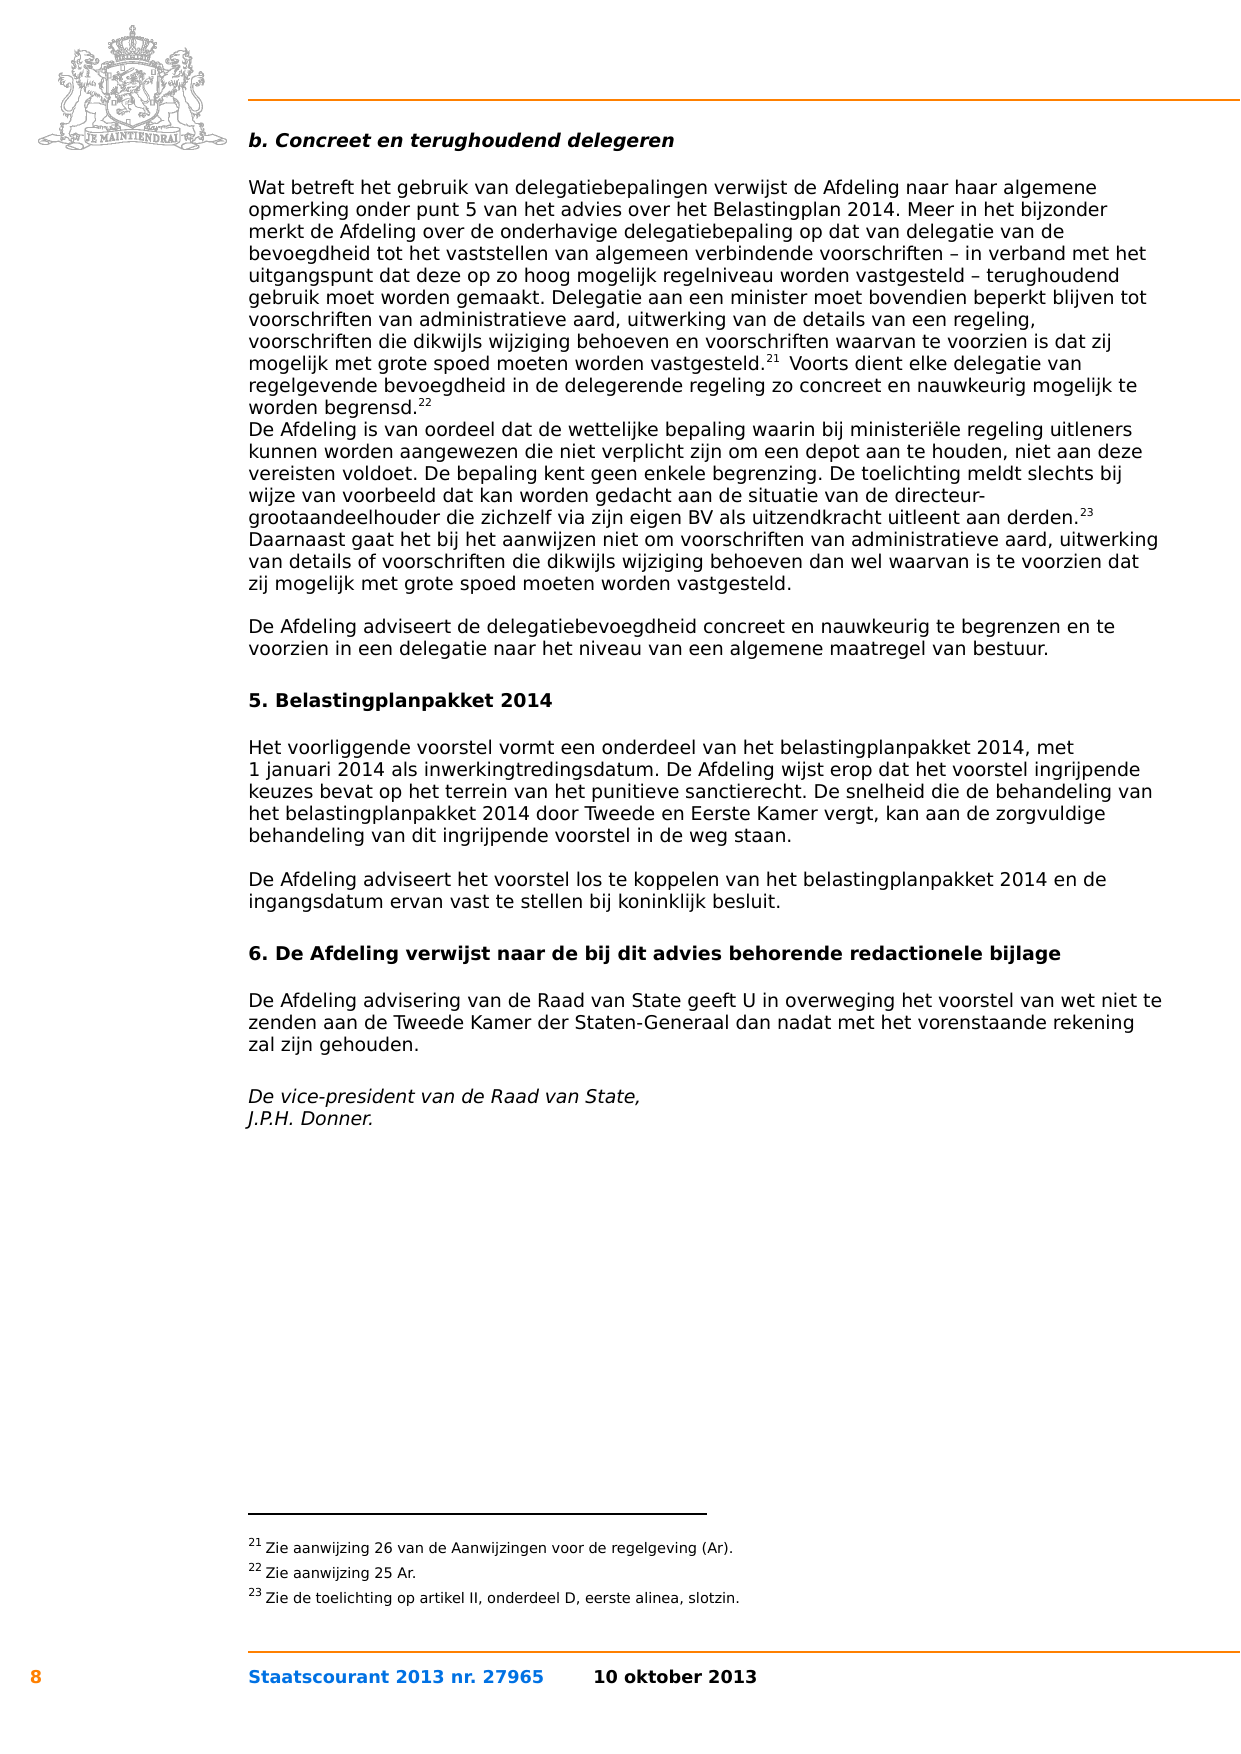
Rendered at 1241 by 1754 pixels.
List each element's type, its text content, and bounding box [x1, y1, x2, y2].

picture [38, 25, 227, 150]
subtitle 5. Belastingplanpakket 2014 [248, 690, 1163, 712]
text De Afdeling is van oordeel dat de wettelijke bepaling waarin bij ministeriële regeling uitleners kunnen worden aangewezen die niet verplicht zijn om een depot aan te houden, niet aan deze vereisten voldoet. De bepaling kent geen enkele begrenzing. De toelichting meldt slechts bij wijze van voorbeeld dat kan worden gedacht aan de situatie van de directeur-grootaandeelhouder die zichzelf via zijn eigen BV als uitzendkracht uitleent aan derden. Daarnaast gaat het bij het aanwijzen niet om voorschriften van administratieve aard, uitwerking van details of voorschriften die dikwijls wijziging behoeven dan wel waarvan is te voorzien dat zij mogelijk met grote spoed moeten worden vastgesteld. [248, 419, 1163, 594]
text De Afdeling adviseert het voorstel los te koppelen van het belastingplanpakket 2014 en de ingangsdatum ervan vast te stellen bij koninklijk besluit. [248, 869, 1163, 913]
text Wat betreft het gebruik van delegatiebepalingen verwijst de Afdeling naar haar algemene opmerking onder punt 5 van het advies over het Belastingplan 2014. Meer in het bijzonder merkt de Afdeling over de onderhavige delegatiebepaling op dat van delegatie van de bevoegdheid tot het vaststellen van algemeen verbindende voorschriften – in verband met het uitgangspunt dat deze op zo hoog mogelijk regelniveau worden vastgesteld – terughoudend gebruik moet worden gemaakt. Delegatie aan een minister moet bovendien beperkt blijven tot voorschriften van administratieve aard, uitwerking van de details van een regeling, voorschriften die dikwijls wijziging behoeven en voorschriften waarvan te voorzien is dat zij mogelijk met grote spoed moeten worden vastgesteld. Voorts dient elke delegatie van regelgevende bevoegdheid in de delegerende regeling zo concreet en nauwkeurig mogelijk te worden begrensd. [248, 177, 1163, 419]
subtitle b. Concreet en terughoudend delegeren [248, 130, 1163, 152]
text De Afdeling advisering van de Raad van State geeft U in overweging het voorstel van wet niet te zenden aan de Tweede Kamer der Staten-Generaal dan nadat met het vorenstaande rekening zal zijn gehouden. [248, 990, 1163, 1056]
subtitle 6. De Afdeling verwijst naar de bij dit advies behorende redactionele bijlage [248, 943, 1163, 965]
text De Afdeling adviseert de delegatiebevoegdheid concreet en nauwkeurig te begrenzen en te voorzien in een delegatie naar het niveau van een algemene maatregel van bestuur. [248, 616, 1163, 660]
text De vice-president van de Raad van State, J.P.H. Donner. [248, 1086, 1163, 1130]
text Het voorliggende voorstel vormt een onderdeel van het belastingplanpakket 2014, met 1 januari 2014 als inwerkingtredingsdatum. De Afdeling wijst erop dat het voorstel ingrijpende keuzes bevat op het terrein van het punitieve sanctierecht. De snelheid die de behandeling van het belastingplanpakket 2014 door Tweede en Eerste Kamer vergt, kan aan de zorgvuldige behandeling van dit ingrijpende voorstel in de weg staan. [248, 737, 1163, 847]
text Zie aanwijzing 25 Ar. [248, 1561, 1163, 1583]
text Zie de toelichting op artikel II, onderdeel D, eerste alinea, slotzin. [248, 1586, 1163, 1608]
text Zie aanwijzing 26 van de Aanwijzingen voor de regelgeving (Ar). [248, 1536, 1163, 1558]
